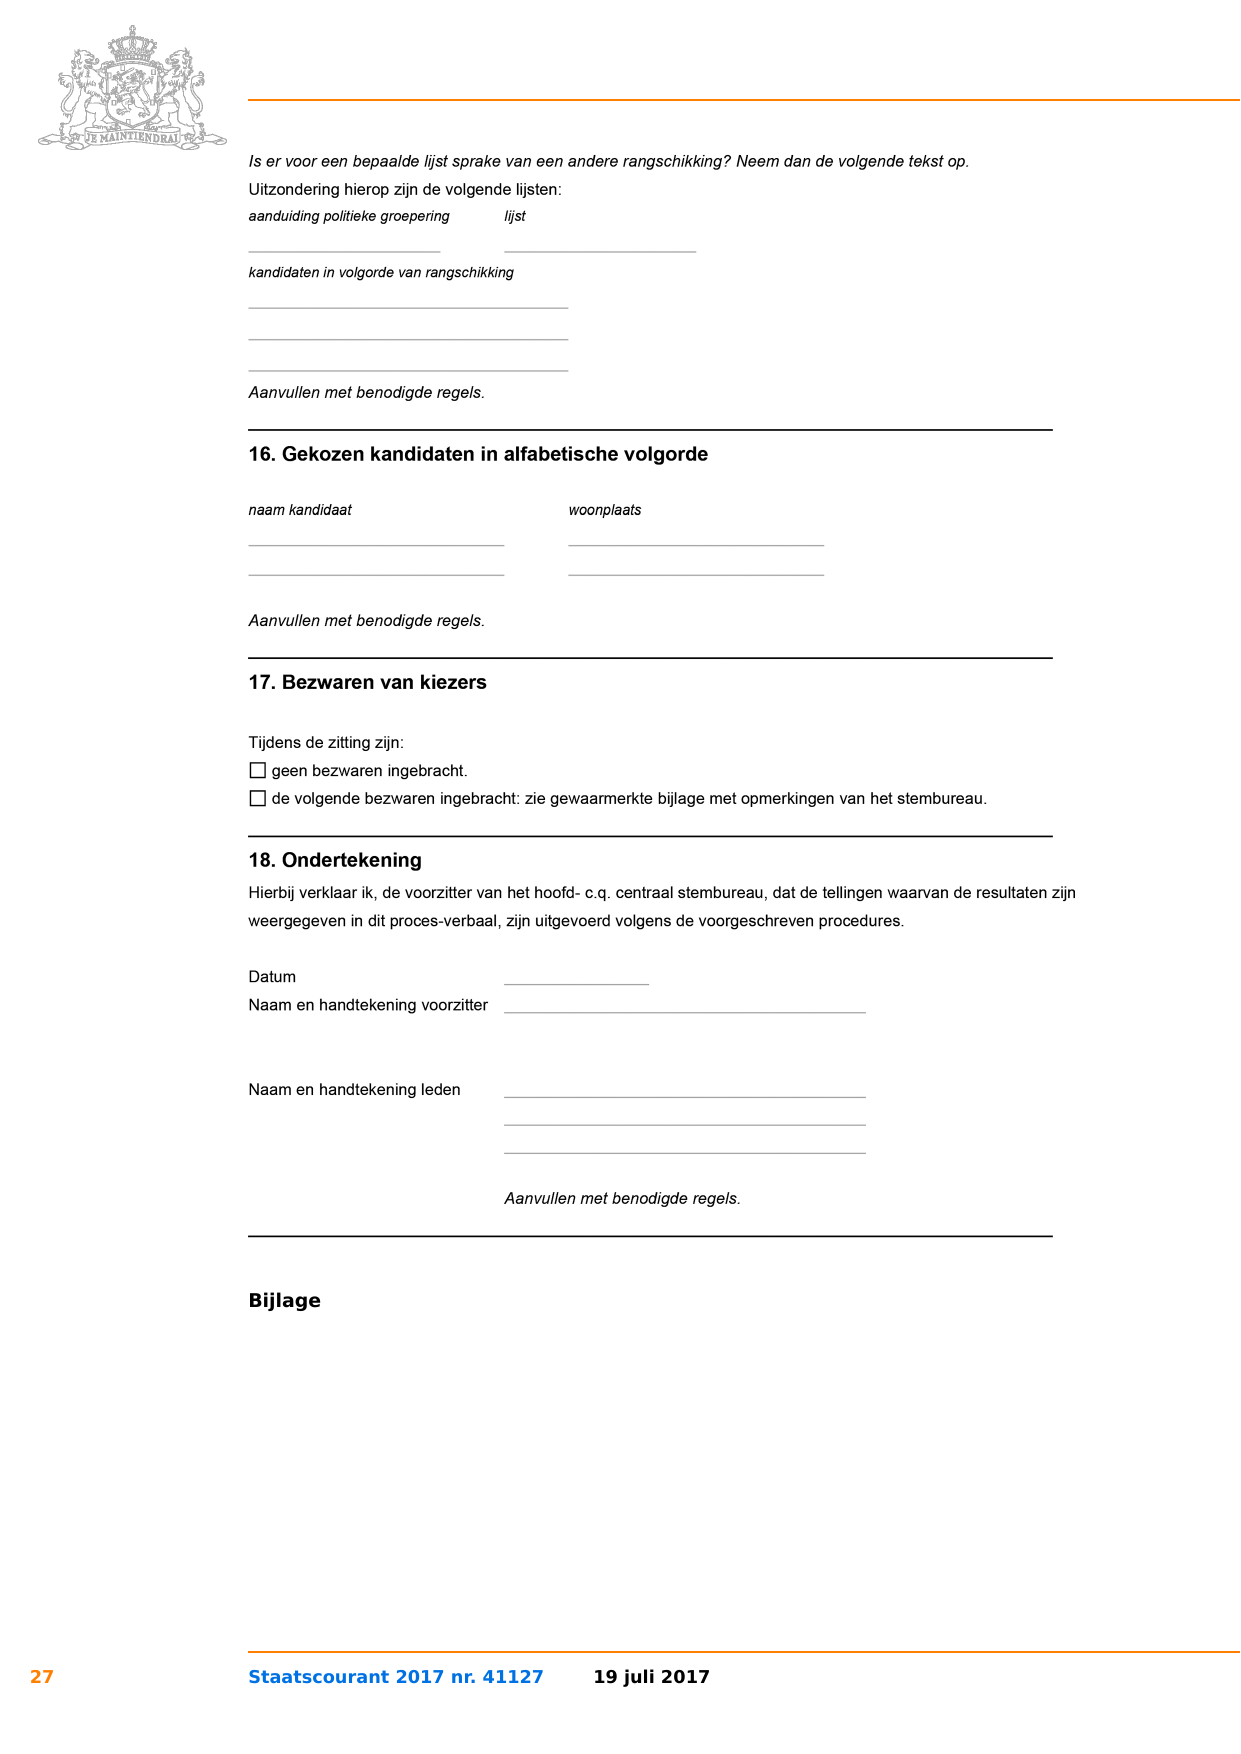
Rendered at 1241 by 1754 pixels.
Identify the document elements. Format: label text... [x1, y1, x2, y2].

picture [248, 151, 1075, 1239]
subtitle Bijlage [248, 1290, 1163, 1312]
picture [38, 25, 227, 150]
